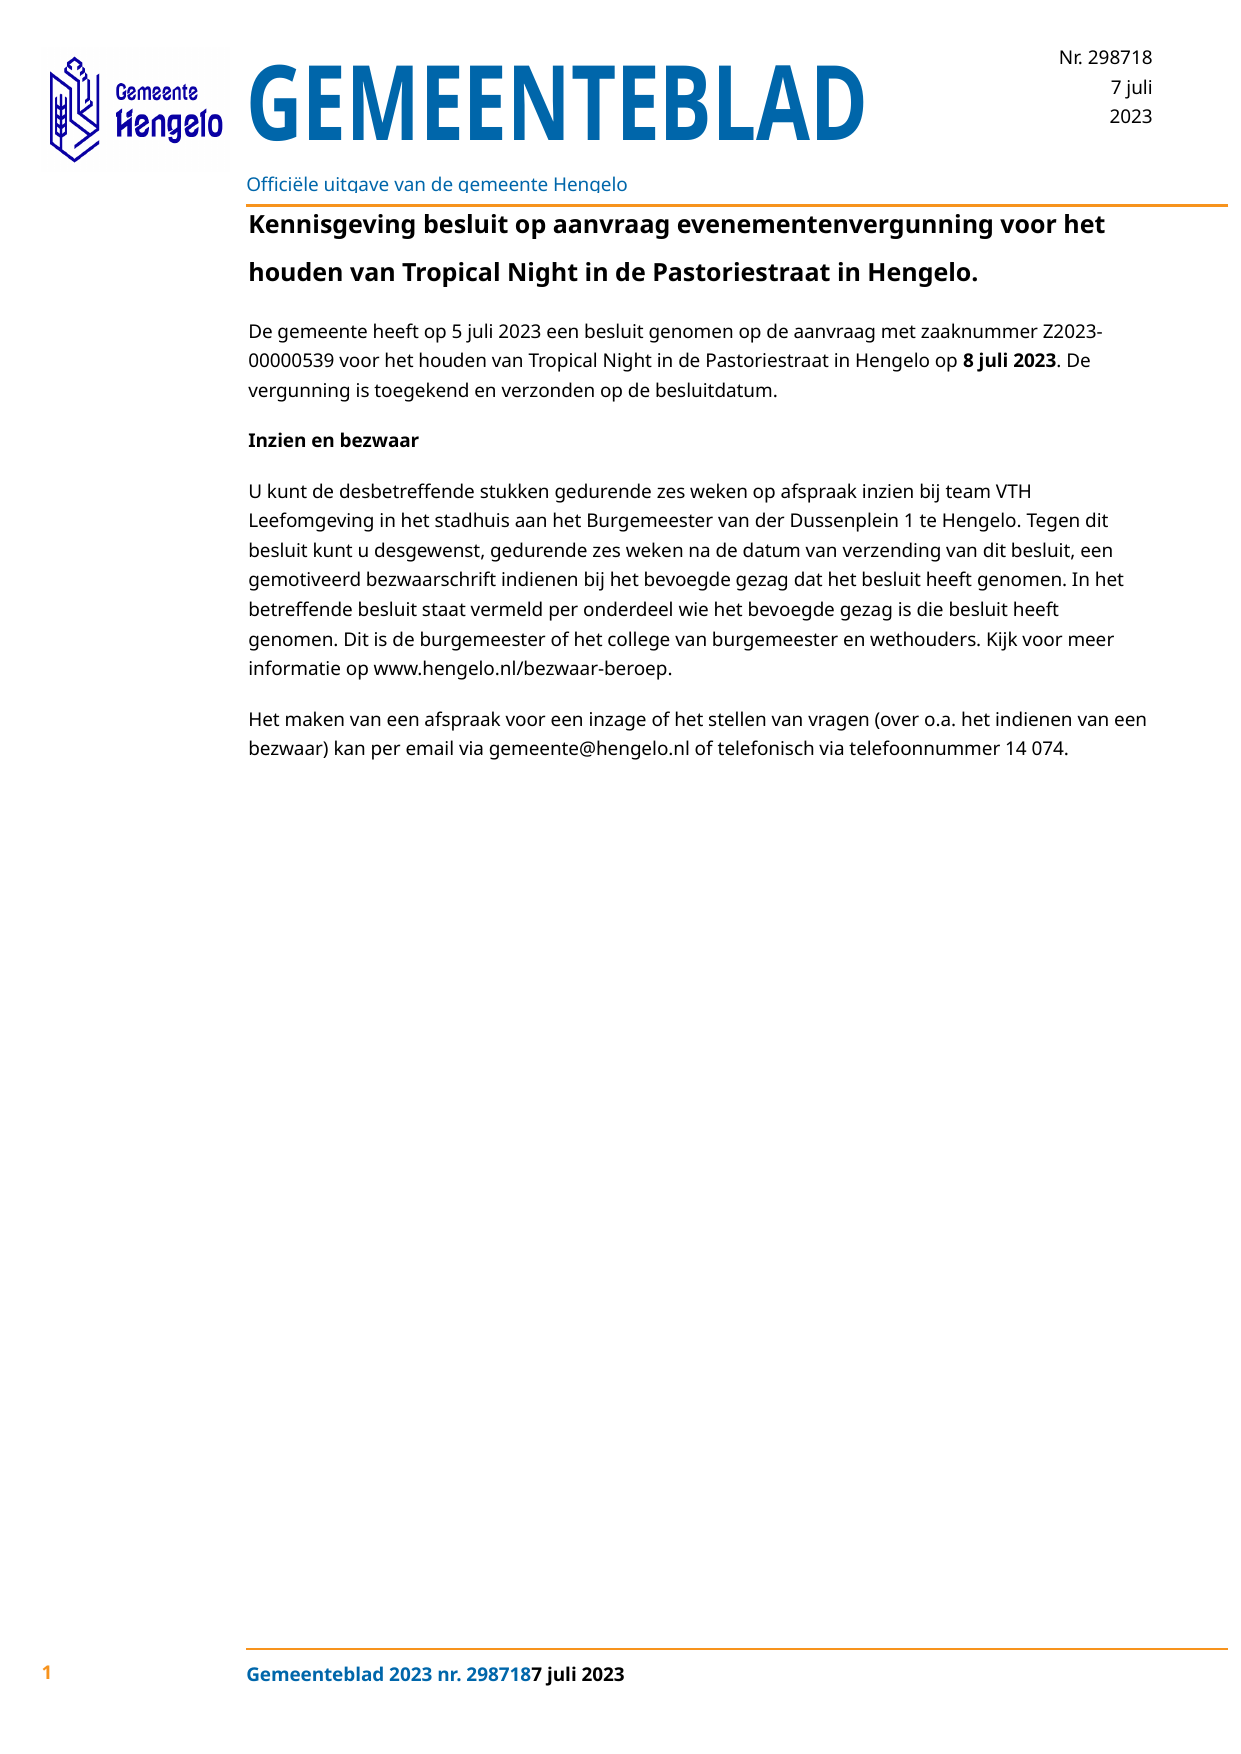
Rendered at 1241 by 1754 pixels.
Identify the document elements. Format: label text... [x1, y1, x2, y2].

text Kennisgeving besluit op aanvraag evenementenvergunning voor het houden van Tropical Night in de Pastoriestraat in Hengelo. [248, 207, 1152, 288]
text Het maken van een afspraak voor een inzage of het stellen van vragen (over o.a. het indienen van een bezwaar) kan per email via gemeente@hengelo.nl of telefonisch via telefoonnummer 14 074. [248, 706, 1152, 761]
text Inzien en bezwaar [248, 427, 1152, 453]
text De gemeente heeft op 5 juli 2023 een besluit genomen op de aanvraag met zaaknummer Z2023-00000539 voor het houden van Tropical Night in de Pastoriestraat in Hengelo op 8 juli 2023. De vergunning is toegekend en verzonden op de besluitdatum. [248, 318, 1152, 403]
text U kunt de desbetreffende stukken gedurende zes weken op afspraak inzien bij team VTH Leefomgeving in het stadhuis aan het Burgemeester van der Dussenplein 1 te Hengelo. Tegen dit besluit kunt u desgewenst, gedurende zes weken na de datum van verzending van dit besluit, een gemotiveerd bezwaarschrift indienen bij het bevoegde gezag dat het besluit heeft genomen. In het betreffende besluit staat vermeld per onderdeel wie het bevoegde gezag is die besluit heeft genomen. Dit is de burgemeester of het college van burgemeester en wethouders. Kijk voor meer informatie op www.hengelo.nl/bezwaar-beroep. [248, 478, 1152, 681]
picture [41, 47, 231, 172]
